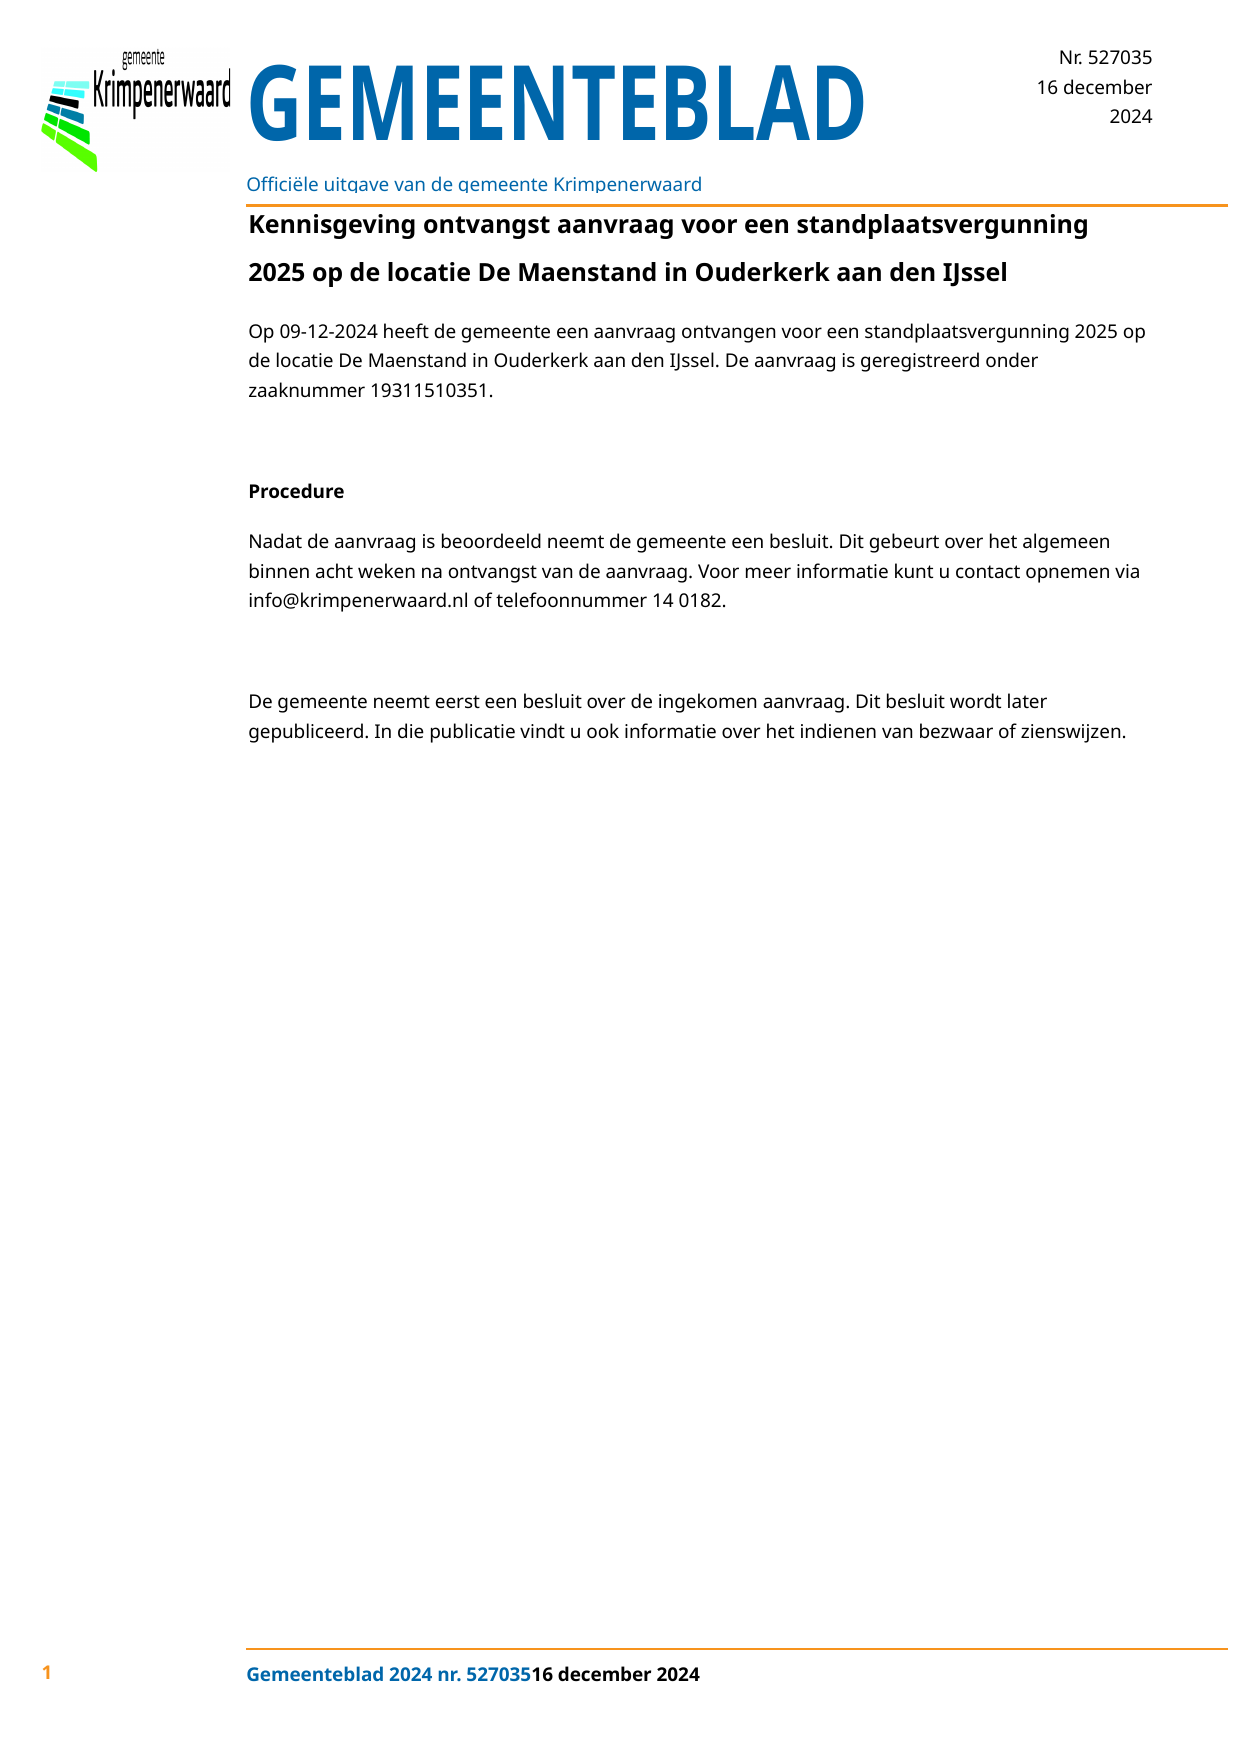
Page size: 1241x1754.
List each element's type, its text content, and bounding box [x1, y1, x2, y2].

text Kennisgeving ontvangst aanvraag voor een standplaatsvergunning 2025 op de locatie De Maenstand in Ouderkerk aan den IJssel [248, 207, 1152, 288]
text De gemeente neemt eerst een besluit over de ingekomen aanvraag. Dit besluit wordt later gepubliceerd. In die publicatie vindt u ook informatie over het indienen van bezwaar of zienswijzen. [248, 688, 1152, 744]
picture [41, 47, 231, 172]
text Op 09-12-2024 heeft de gemeente een aanvraag ontvangen voor een standplaatsvergunning 2025 op de locatie De Maenstand in Ouderkerk aan den IJssel. De aanvraag is geregistreerd onder zaaknummer 19311510351. [248, 318, 1152, 403]
text Procedure [248, 478, 1152, 504]
text Nadat de aanvraag is beoordeeld neemt de gemeente een besluit. Dit gebeurt over het algemeen binnen acht weken na ontvangst van de aanvraag. Voor meer informatie kunt u contact opnemen via info@krimpenerwaard.nl of telefoonnummer 14 0182. [248, 528, 1152, 613]
